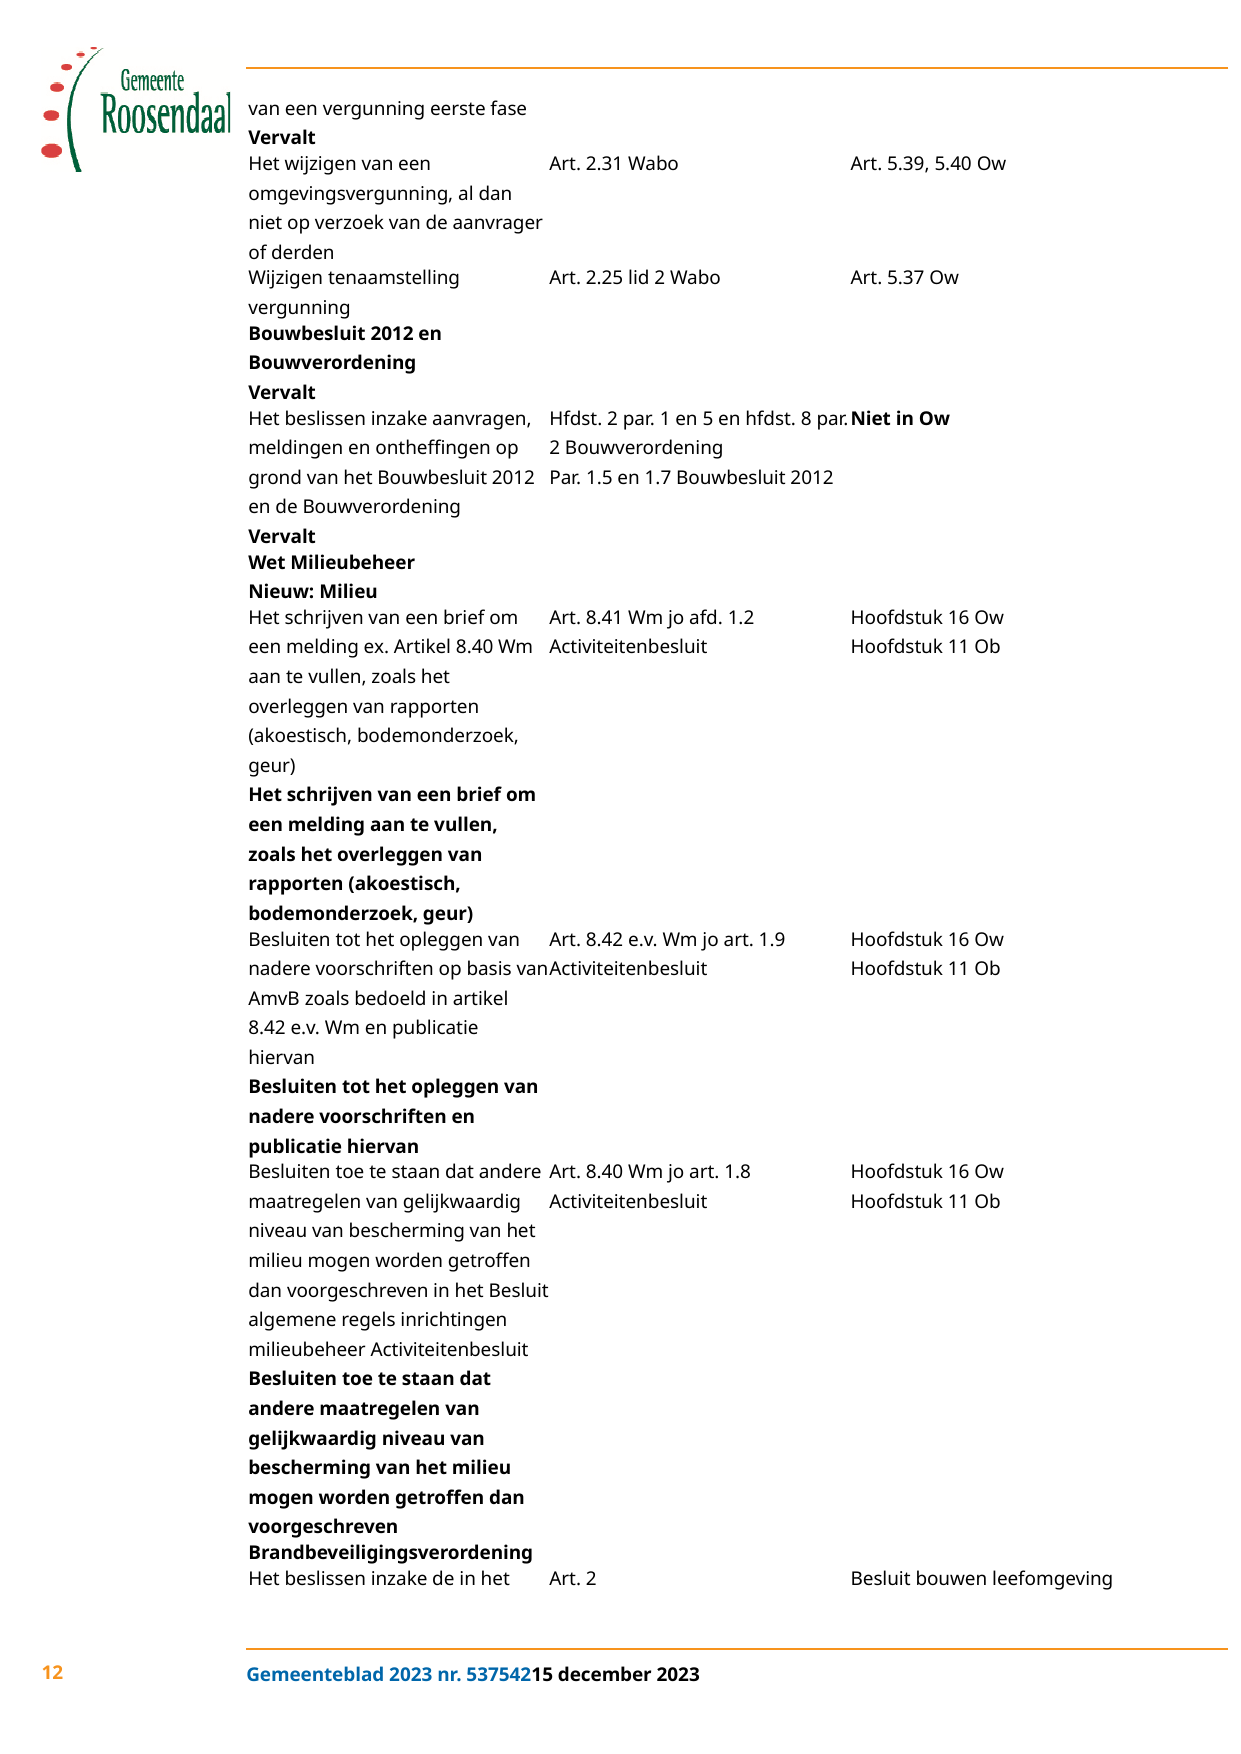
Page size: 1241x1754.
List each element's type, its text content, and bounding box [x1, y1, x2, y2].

picture [41, 47, 231, 172]
table_cell Besluiten tot het opleggen van nadere voorschriften op basis van AmvB zoals bedoeld in artikel 8.42 e.v. Wm en publicatie hiervan Besluiten tot het opleggen van nadere voorschriften en publicatie hiervan [248, 926, 549, 1158]
table_cell Het beslissen inzake aanvragen, meldingen en ontheffingen op grond van het Bouwbesluit 2012 en de Bouwverordening Vervalt [248, 405, 549, 549]
table_cell [850, 320, 1152, 405]
table_cell [549, 549, 850, 604]
table_cell Wijzigen tenaamstelling vergunning [248, 265, 549, 320]
table_cell Het beslissen inzake de in het [248, 1565, 549, 1591]
table_cell [850, 1539, 1152, 1565]
table_cell Het schrijven van een brief om een melding ex. Artikel 8.40 Wm aan te vullen, zoals het overleggen van rapporten (akoestisch, bodemonderzoek, geur) Het schrijven van een brief om een melding aan te vullen, zoals het overleggen van rapporten (akoestisch, bodemonderzoek, geur) [248, 604, 549, 926]
table_cell Brandbeveiligingsverordening [248, 1539, 549, 1565]
table_cell Art. 8.41 Wm jo afd. 1.2 Activiteitenbesluit [549, 604, 850, 926]
table_cell Niet in Ow [850, 405, 1152, 549]
table_cell Art. 2.31 Wabo [549, 150, 850, 264]
table_cell Art. 8.40 Wm jo art. 1.8 Activiteitenbesluit [549, 1159, 850, 1539]
table_cell [549, 320, 850, 405]
table_cell Besluit bouwen leefomgeving [850, 1565, 1152, 1591]
table_cell Art. 2 [549, 1565, 850, 1591]
table_cell Hfdst. 2 par. 1 en 5 en hfdst. 8 par. 2 Bouwverordening Par. 1.5 en 1.7 Bouwbesluit 2012 [549, 405, 850, 549]
table_cell Bouwbesluit 2012 en Bouwverordening Vervalt [248, 320, 549, 405]
table_cell Het wijzigen van een omgevingsvergunning, al dan niet op verzoek van de aanvrager of derden [248, 150, 549, 264]
table_cell Wet Milieubeheer Nieuw: Milieu [248, 549, 549, 604]
table_cell Hoofdstuk 16 Ow Hoofdstuk 11 Ob [850, 604, 1152, 926]
table_cell Art. 8.42 e.v. Wm jo art. 1.9 Activiteitenbesluit [549, 926, 850, 1158]
table_cell van een vergunning eerste fase Vervalt [248, 95, 549, 150]
table_cell Art. 5.37 Ow [850, 265, 1152, 320]
table_cell [850, 549, 1152, 604]
table_cell Hoofdstuk 16 Ow Hoofdstuk 11 Ob [850, 926, 1152, 1158]
table_cell [850, 95, 1152, 150]
table_cell [549, 95, 850, 150]
table_cell Besluiten toe te staan dat andere maatregelen van gelijkwaardig niveau van bescherming van het milieu mogen worden getroffen dan voorgeschreven in het Besluit algemene regels inrichtingen milieubeheer Activiteitenbesluit Besluiten toe te staan dat andere maatregelen van gelijkwaardig niveau van bescherming van het milieu mogen worden getroffen dan voorgeschreven [248, 1159, 549, 1539]
table_cell Hoofdstuk 16 Ow Hoofdstuk 11 Ob [850, 1159, 1152, 1539]
table_cell [549, 1539, 850, 1565]
table_cell Art. 2.25 lid 2 Wabo [549, 265, 850, 320]
table_cell Art. 5.39, 5.40 Ow [850, 150, 1152, 264]
